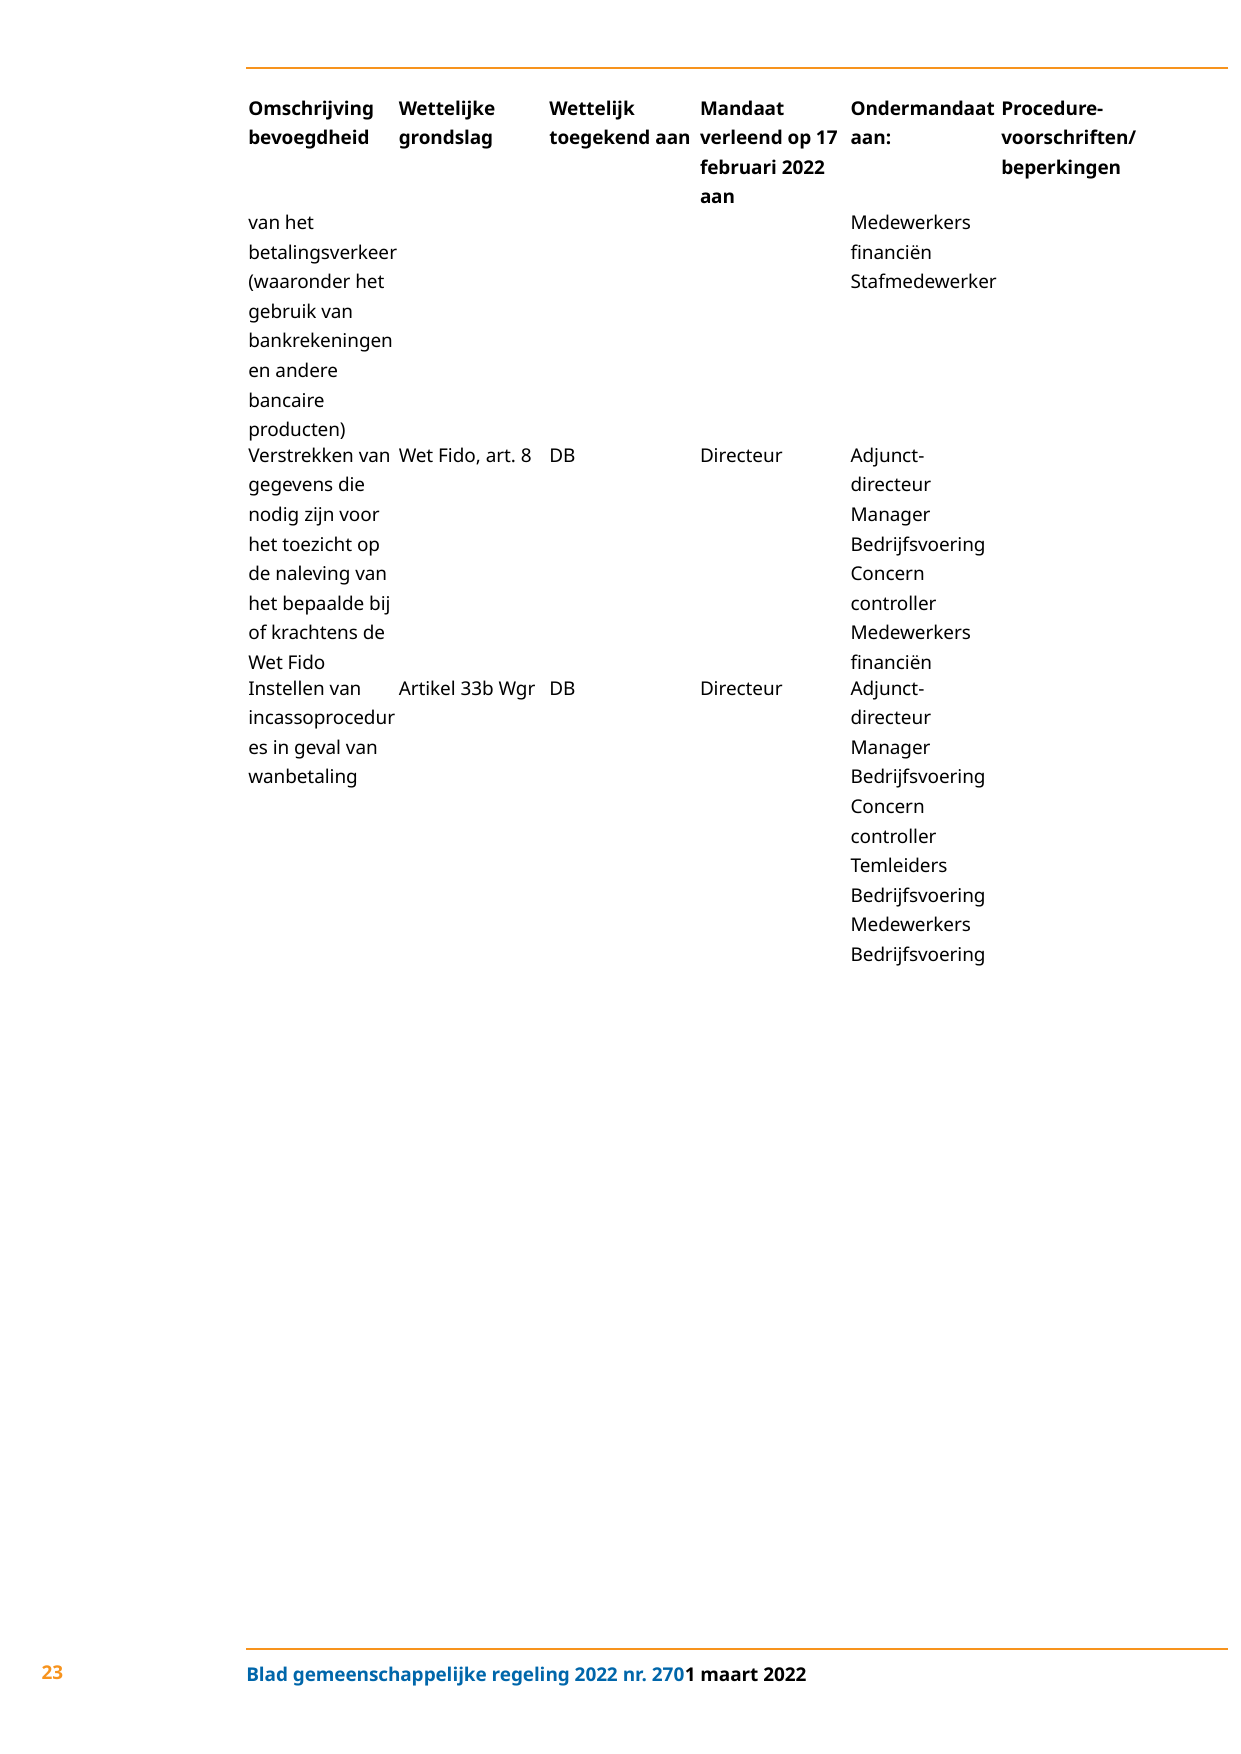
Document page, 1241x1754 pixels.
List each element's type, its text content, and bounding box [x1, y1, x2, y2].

table_cell [1001, 442, 1152, 675]
table_cell Instellen van incassoprocedures in geval van wanbetaling [248, 675, 398, 967]
table_header Wettelijke grondslag [399, 95, 549, 209]
table_cell DB [549, 442, 700, 675]
table_header Procedure- voorschriften/ beperkingen [1001, 95, 1152, 209]
table_cell [700, 209, 850, 442]
table_cell [549, 209, 700, 442]
table_cell [1001, 209, 1152, 442]
table_cell Artikel 33b Wgr [399, 675, 549, 967]
table_header Wettelijk toegekend aan [549, 95, 700, 209]
table_header Ondermandaat aan: [850, 95, 1001, 209]
table_cell Adjunct-directeur Manager Bedrijfsvoering Concern controller Temleiders Bedrijfsvoering Medewerkers Bedrijfsvoering [850, 675, 1001, 967]
table_cell Directeur [700, 675, 850, 967]
table_header Mandaat verleend op 17 februari 2022 aan [700, 95, 850, 209]
table_cell Verstrekken van gegevens die nodig zijn voor het toezicht op de naleving van het bepaalde bij of krachtens de Wet Fido [248, 442, 398, 675]
table_cell Adjunct-directeur Manager Bedrijfsvoering Concern controller Medewerkers financiën [850, 442, 1001, 675]
table_cell [399, 209, 549, 442]
table_cell Wet Fido, art. 8 [399, 442, 549, 675]
table_header Omschrijving bevoegdheid [248, 95, 398, 209]
table_cell Directeur [700, 442, 850, 675]
table_cell van het betalingsverkeer (waaronder het gebruik van bankrekeningen en andere bancaire producten) [248, 209, 398, 442]
table_cell Medewerkers financiën Stafmedewerker [850, 209, 1001, 442]
table_cell [1001, 675, 1152, 967]
table_cell DB [549, 675, 700, 967]
picture [41, 47, 231, 172]
